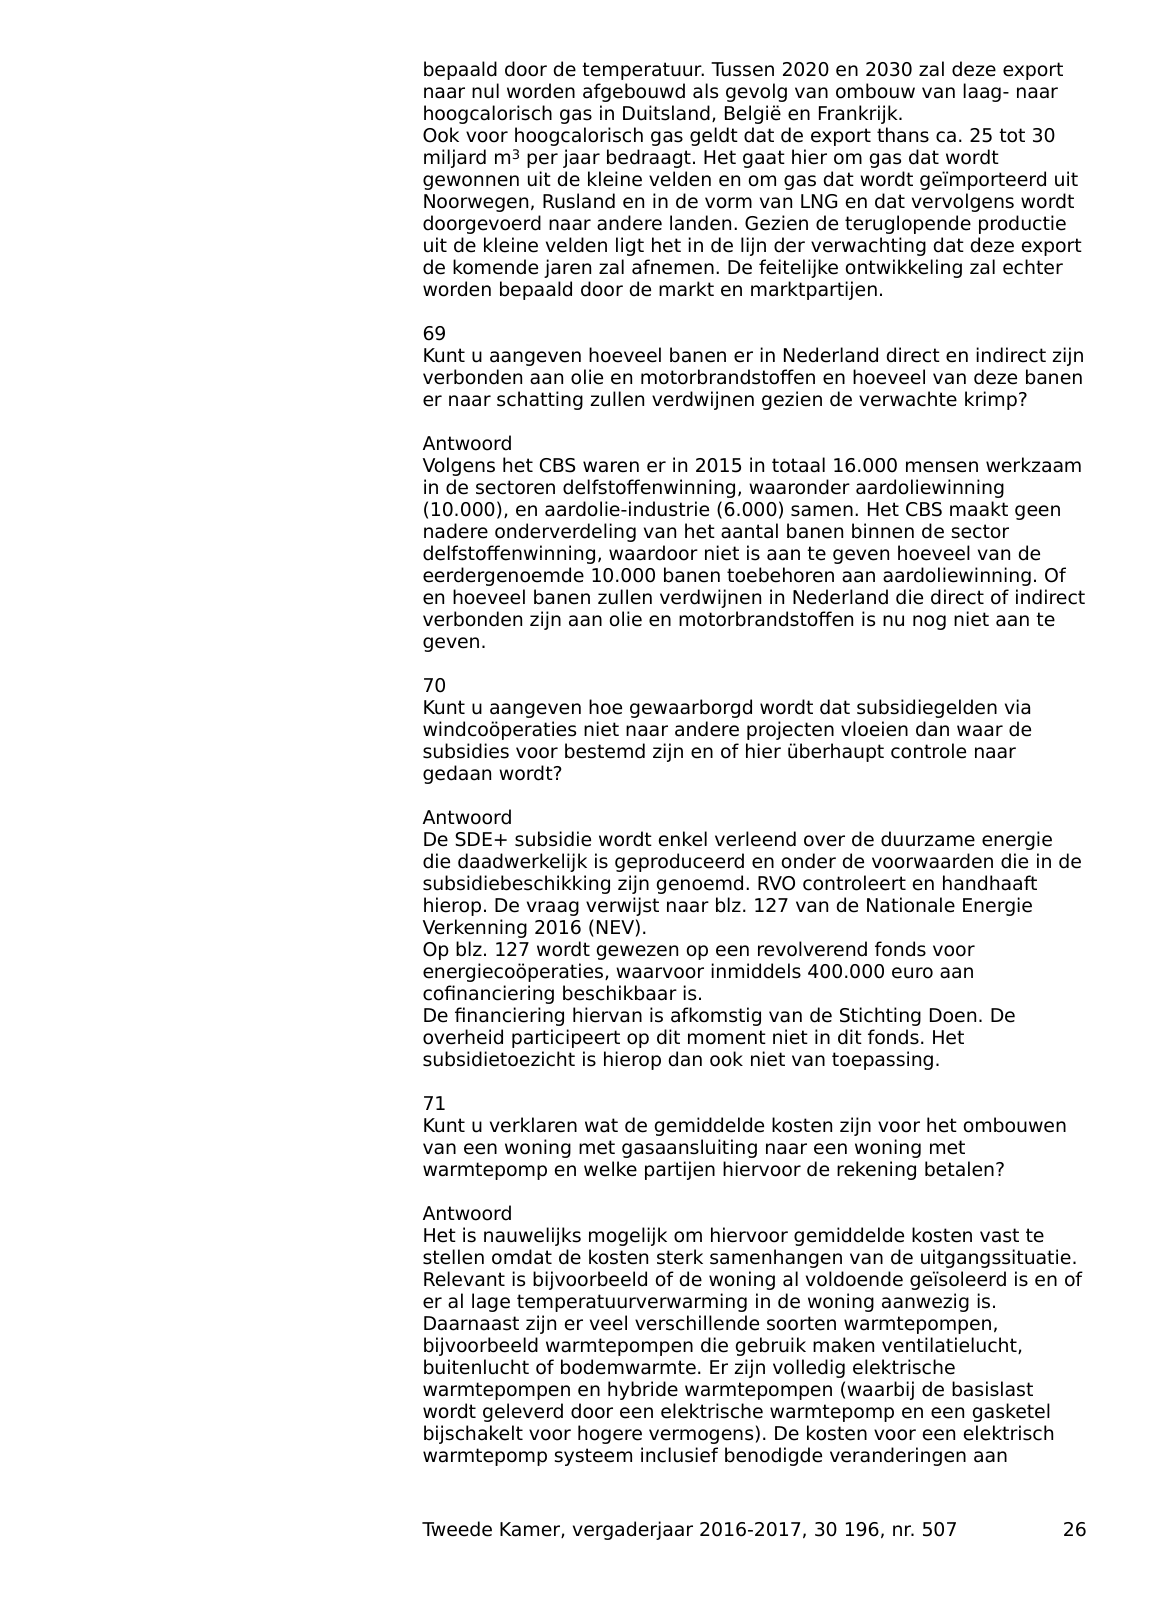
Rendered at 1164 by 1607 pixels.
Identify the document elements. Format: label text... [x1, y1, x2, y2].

text De SDE+ subsidie wordt enkel verleend over de duurzame energie die daadwerkelijk is geproduceerd en onder de voorwaarden die in de subsidiebeschikking zijn genoemd. RVO controleert en handhaaft hierop. De vraag verwijst naar blz. 127 van de Nationale Energie Verkenning 2016 (NEV). [422, 829, 1087, 939]
text Op blz. 127 wordt gewezen op een revolverend fonds voor energiecoöperaties, waarvoor inmiddels 400.000 euro aan cofinanciering beschikbaar is. [422, 939, 1087, 1005]
text 69 [422, 323, 1087, 345]
text De financiering hiervan is afkomstig van de Stichting Doen. De overheid participeert op dit moment niet in dit fonds. Het subsidietoezicht is hierop dan ook niet van toepassing. [422, 1005, 1087, 1071]
text Ook voor hoogcalorisch gas geldt dat de export thans ca. 25 tot 30 miljard m3 per jaar bedraagt. Het gaat hier om gas dat wordt gewonnen uit de kleine velden en om gas dat wordt geïmporteerd uit Noorwegen, Rusland en in de vorm van LNG en dat vervolgens wordt doorgevoerd naar andere landen. Gezien de teruglopende productie uit de kleine velden ligt het in de lijn der verwachting dat deze export de komende jaren zal afnemen. De feitelijke ontwikkeling zal echter worden bepaald door de markt en marktpartijen. [422, 125, 1087, 301]
text Antwoord [422, 807, 1087, 829]
text Volgens het CBS waren er in 2015 in totaal 16.000 mensen werkzaam in de sectoren delfstoffenwinning, waaronder aardoliewinning (10.000), en aardolie-industrie (6.000) samen. Het CBS maakt geen nadere onderverdeling van het aantal banen binnen de sector delfstoffenwinning, waardoor niet is aan te geven hoeveel van de eerdergenoemde 10.000 banen toebehoren aan aardoliewinning. Of en hoeveel banen zullen verdwijnen in Nederland die direct of indirect verbonden zijn aan olie en motorbrandstoffen is nu nog niet aan te geven. [422, 455, 1087, 653]
text Kunt u aangeven hoeveel banen er in Nederland direct en indirect zijn verbonden aan olie en motorbrandstoffen en hoeveel van deze banen er naar schatting zullen verdwijnen gezien de verwachte krimp? [422, 345, 1087, 411]
text Kunt u aangeven hoe gewaarborgd wordt dat subsidiegelden via windcoöperaties niet naar andere projecten vloeien dan waar de subsidies voor bestemd zijn en of hier überhaupt controle naar gedaan wordt? [422, 697, 1087, 785]
text Antwoord [422, 433, 1087, 455]
text 70 [422, 675, 1087, 697]
text Kunt u verklaren wat de gemiddelde kosten zijn voor het ombouwen van een woning met gasaansluiting naar een woning met warmtepomp en welke partijen hiervoor de rekening betalen? [422, 1115, 1087, 1181]
text Antwoord [422, 1203, 1087, 1225]
text 71 [422, 1093, 1087, 1115]
text bepaald door de temperatuur. Tussen 2020 en 2030 zal deze export naar nul worden afgebouwd als gevolg van ombouw van laag- naar hoogcalorisch gas in Duitsland, België en Frankrijk. [422, 59, 1087, 125]
text Het is nauwelijks mogelijk om hiervoor gemiddelde kosten vast te stellen omdat de kosten sterk samenhangen van de uitgangssituatie. Relevant is bijvoorbeeld of de woning al voldoende geïsoleerd is en of er al lage temperatuurverwarming in de woning aanwezig is. Daarnaast zijn er veel verschillende soorten warmtepompen, bijvoorbeeld warmtepompen die gebruik maken ventilatielucht, buitenlucht of bodemwarmte. Er zijn volledig elektrische warmtepompen en hybride warmtepompen (waarbij de basislast wordt geleverd door een elektrische warmtepomp en een gasketel bijschakelt voor hogere vermogens). De kosten voor een elektrisch warmtepomp systeem inclusief benodigde veranderingen aan [422, 1225, 1087, 1467]
